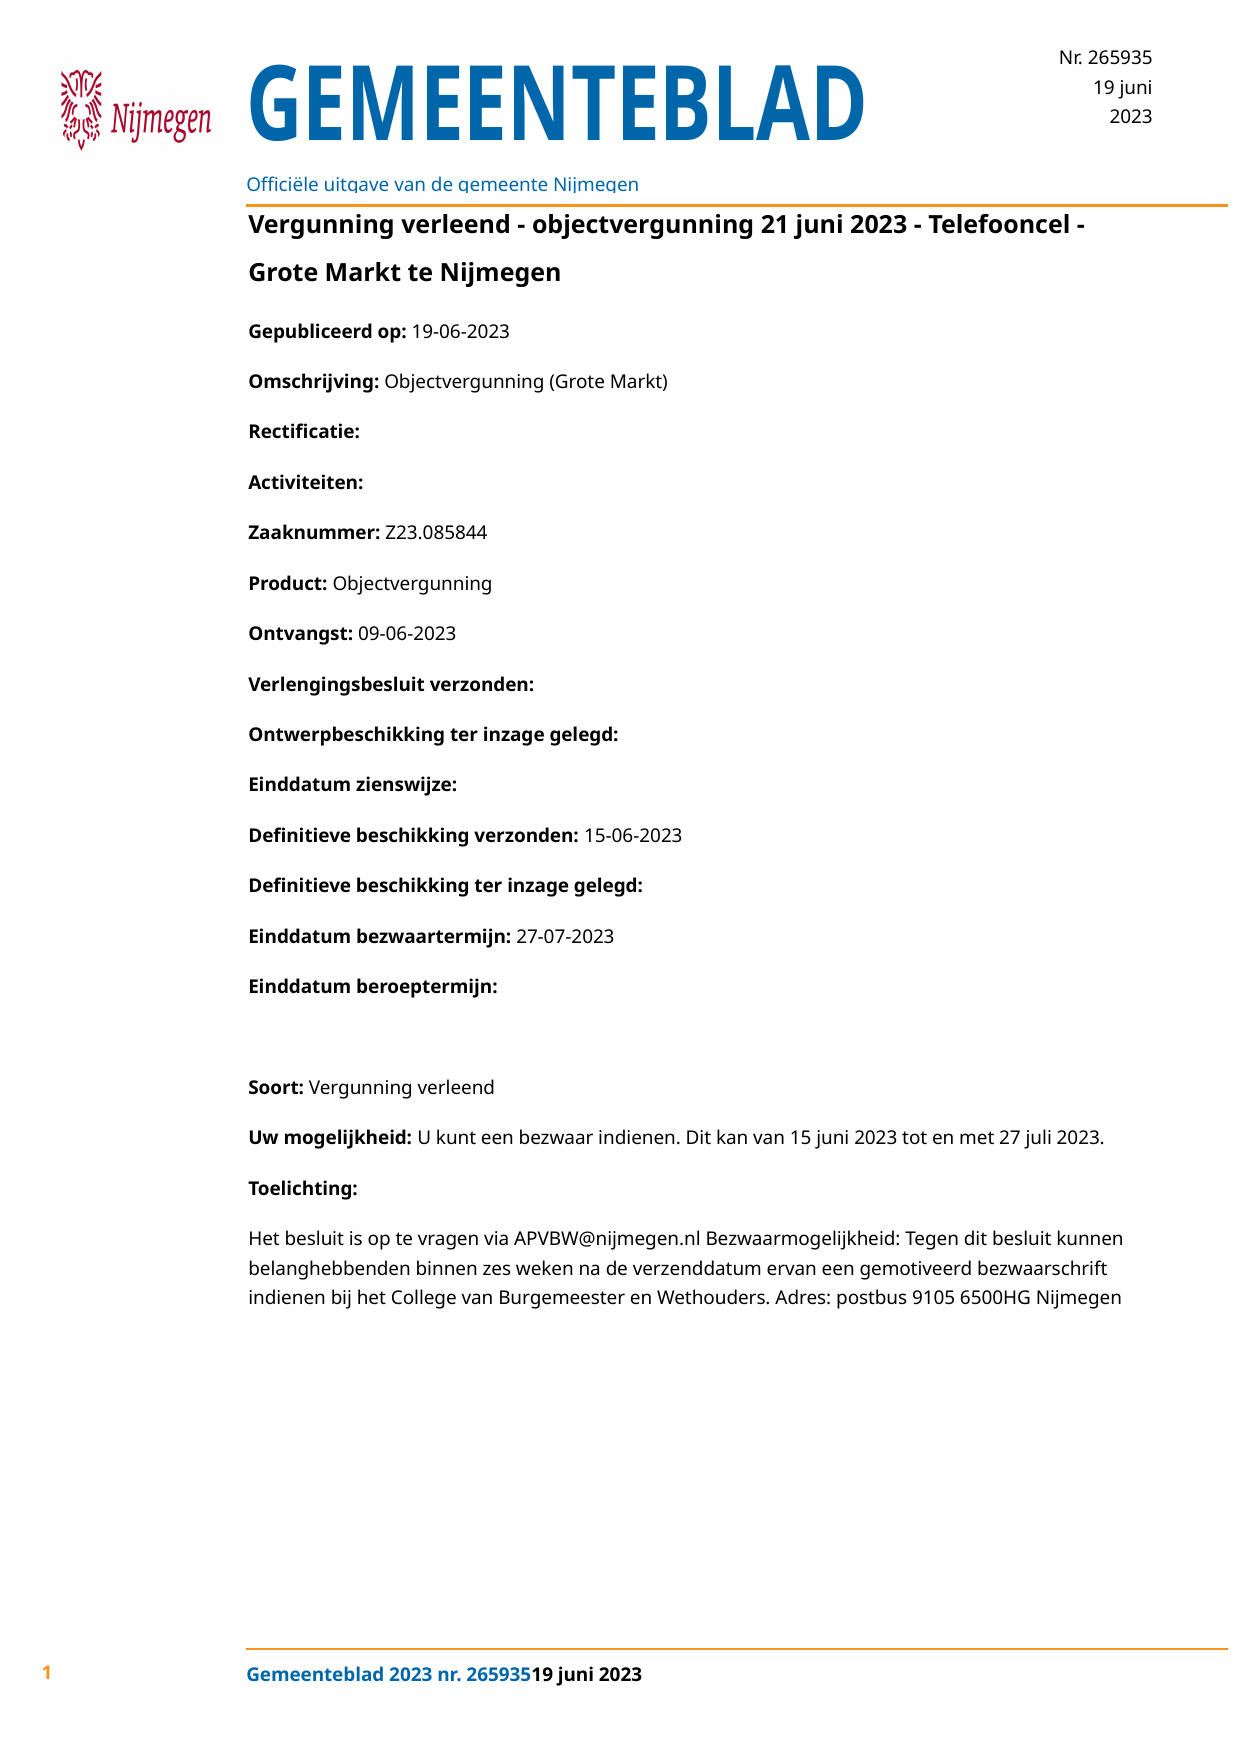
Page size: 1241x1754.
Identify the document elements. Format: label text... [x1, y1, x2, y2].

text Definitieve beschikking verzonden: 15-06-2023 [248, 822, 1152, 848]
picture [41, 47, 231, 172]
text Zaaknummer: Z23.085844 [248, 519, 1152, 545]
text Vergunning verleend - objectvergunning 21 juni 2023 - Telefooncel - Grote Markt te Nijmegen [248, 207, 1152, 288]
text Product: Objectvergunning [248, 570, 1152, 596]
text Het besluit is op te vragen via APVBW@nijmegen.nl Bezwaarmogelijkheid: Tegen dit besluit kunnen belanghebbenden binnen zes weken na de verzenddatum ervan een gemotiveerd bezwaarschrift indienen bij het College van Burgemeester en Wethouders. Adres: postbus 9105 6500HG Nijmegen [248, 1225, 1152, 1310]
text Omschrijving: Objectvergunning (Grote Markt) [248, 368, 1152, 394]
text Uw mogelijkheid: U kunt een bezwaar indienen. Dit kan van 15 juni 2023 tot en met 27 juli 2023. [248, 1124, 1152, 1150]
text Verlengingsbesluit verzonden: [248, 671, 1152, 697]
text Activiteiten: [248, 469, 1152, 495]
text Ontwerpbeschikking ter inzage gelegd: [248, 721, 1152, 747]
text Gepubliceerd op: 19-06-2023 [248, 318, 1152, 344]
text Rectificatie: [248, 419, 1152, 444]
text Einddatum zienswijze: [248, 772, 1152, 797]
text Soort: Vergunning verleend [248, 1074, 1152, 1100]
text Toelichting: [248, 1175, 1152, 1201]
text Einddatum bezwaartermijn: 27-07-2023 [248, 923, 1152, 949]
text Ontvangst: 09-06-2023 [248, 620, 1152, 646]
text Definitieve beschikking ter inzage gelegd: [248, 872, 1152, 898]
text Einddatum beroeptermijn: [248, 973, 1152, 999]
